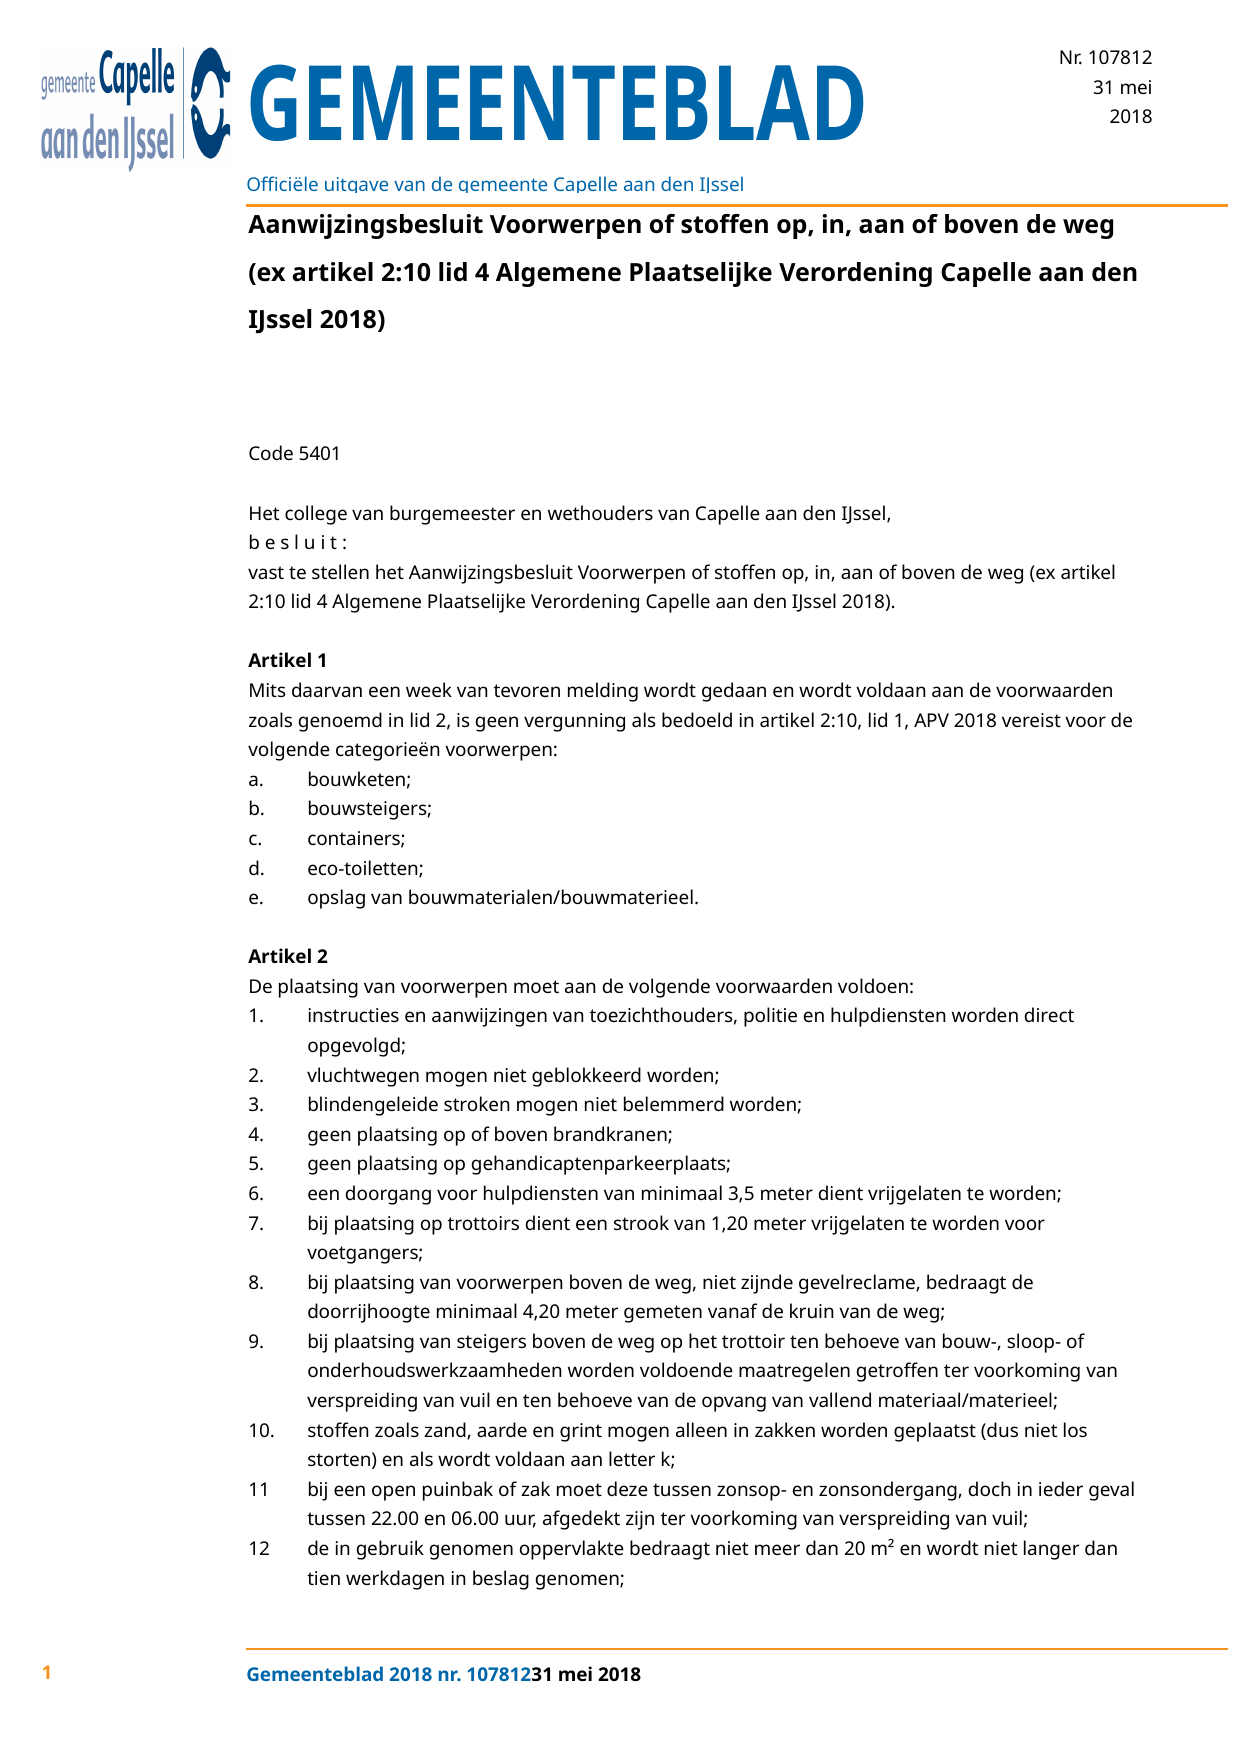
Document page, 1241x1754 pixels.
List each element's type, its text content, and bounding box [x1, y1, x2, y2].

list containers; [248, 825, 1152, 851]
list bij een open puinbak of zak moet deze tussen zonsop- en zonsondergang, doch in ieder geval tussen 22.00 en 06.00 uur, afgedekt zijn ter voorkoming van verspreiding van vuil; [248, 1476, 1152, 1531]
list bij plaatsing van voorwerpen boven de weg, niet zijnde gevelreclame, bedraagt de doorrijhoogte minimaal 4,20 meter gemeten vanaf de kruin van de weg; [248, 1269, 1152, 1324]
text Het college van burgemeester en wethouders van Capelle aan den IJssel, [248, 500, 1152, 525]
list blindengeleide stroken mogen niet belemmerd worden; [248, 1091, 1152, 1117]
list bouwsteigers; [248, 796, 1152, 821]
text vast te stellen het Aanwijzingsbesluit Voorwerpen of stoffen op, in, aan of boven de weg (ex artikel 2:10 lid 4 Algemene Plaatselijke Verordening Capelle aan den IJssel 2018). [248, 559, 1152, 614]
list bouwketen; [248, 766, 1152, 792]
list een doorgang voor hulpdiensten van minimaal 3,5 meter dient vrijgelaten te worden; [248, 1180, 1152, 1206]
list eco-toiletten; [248, 855, 1152, 880]
list stoffen zoals zand, aarde en grint mogen alleen in zakken worden geplaatst (dus niet los storten) en als wordt voldaan aan letter k; [248, 1417, 1152, 1472]
list vluchtwegen mogen niet geblokkeerd worden; [248, 1062, 1152, 1087]
text De plaatsing van voorwerpen moet aan de volgende voorwaarden voldoen: [248, 973, 1152, 999]
text Artikel 1 [248, 648, 1152, 673]
picture [41, 47, 231, 172]
text Aanwijzingsbesluit Voorwerpen of stoffen op, in, aan of boven de weg (ex artikel 2:10 lid 4 Algemene Plaatselijke Verordening Capelle aan den IJssel 2018) [248, 207, 1152, 336]
list bij plaatsing op trottoirs dient een strook van 1,20 meter vrijgelaten te worden voor voetgangers; [248, 1210, 1152, 1265]
list instructies en aanwijzingen van toezichthouders, politie en hulpdiensten worden direct opgevolgd; [248, 1003, 1152, 1058]
list geen plaatsing op gehandicaptenparkeerplaats; [248, 1151, 1152, 1176]
list de in gebruik genomen oppervlakte bedraagt niet meer dan 20 m² en wordt niet langer dan tien werkdagen in beslag genomen; [248, 1535, 1152, 1590]
text Artikel 2 [248, 943, 1152, 969]
list geen plaatsing op of boven brandkranen; [248, 1121, 1152, 1147]
text b e s l u i t : [248, 529, 1152, 555]
list bij plaatsing van steigers boven de weg op het trottoir ten behoeve van bouw-, sloop- of onderhoudswerkzaamheden worden voldoende maatregelen getroffen ter voorkoming van verspreiding van vuil en ten behoeve van de opvang van vallend materiaal/materieel; [248, 1328, 1152, 1413]
list opslag van bouwmaterialen/bouwmaterieel. [248, 884, 1152, 910]
text Mits daarvan een week van tevoren melding wordt gedaan en wordt voldaan aan de voorwaarden zoals genoemd in lid 2, is geen vergunning als bedoeld in artikel 2:10, lid 1, APV 2018 vereist voor de volgende categorieën voorwerpen: [248, 677, 1152, 762]
text Code 5401 [248, 441, 1152, 466]
